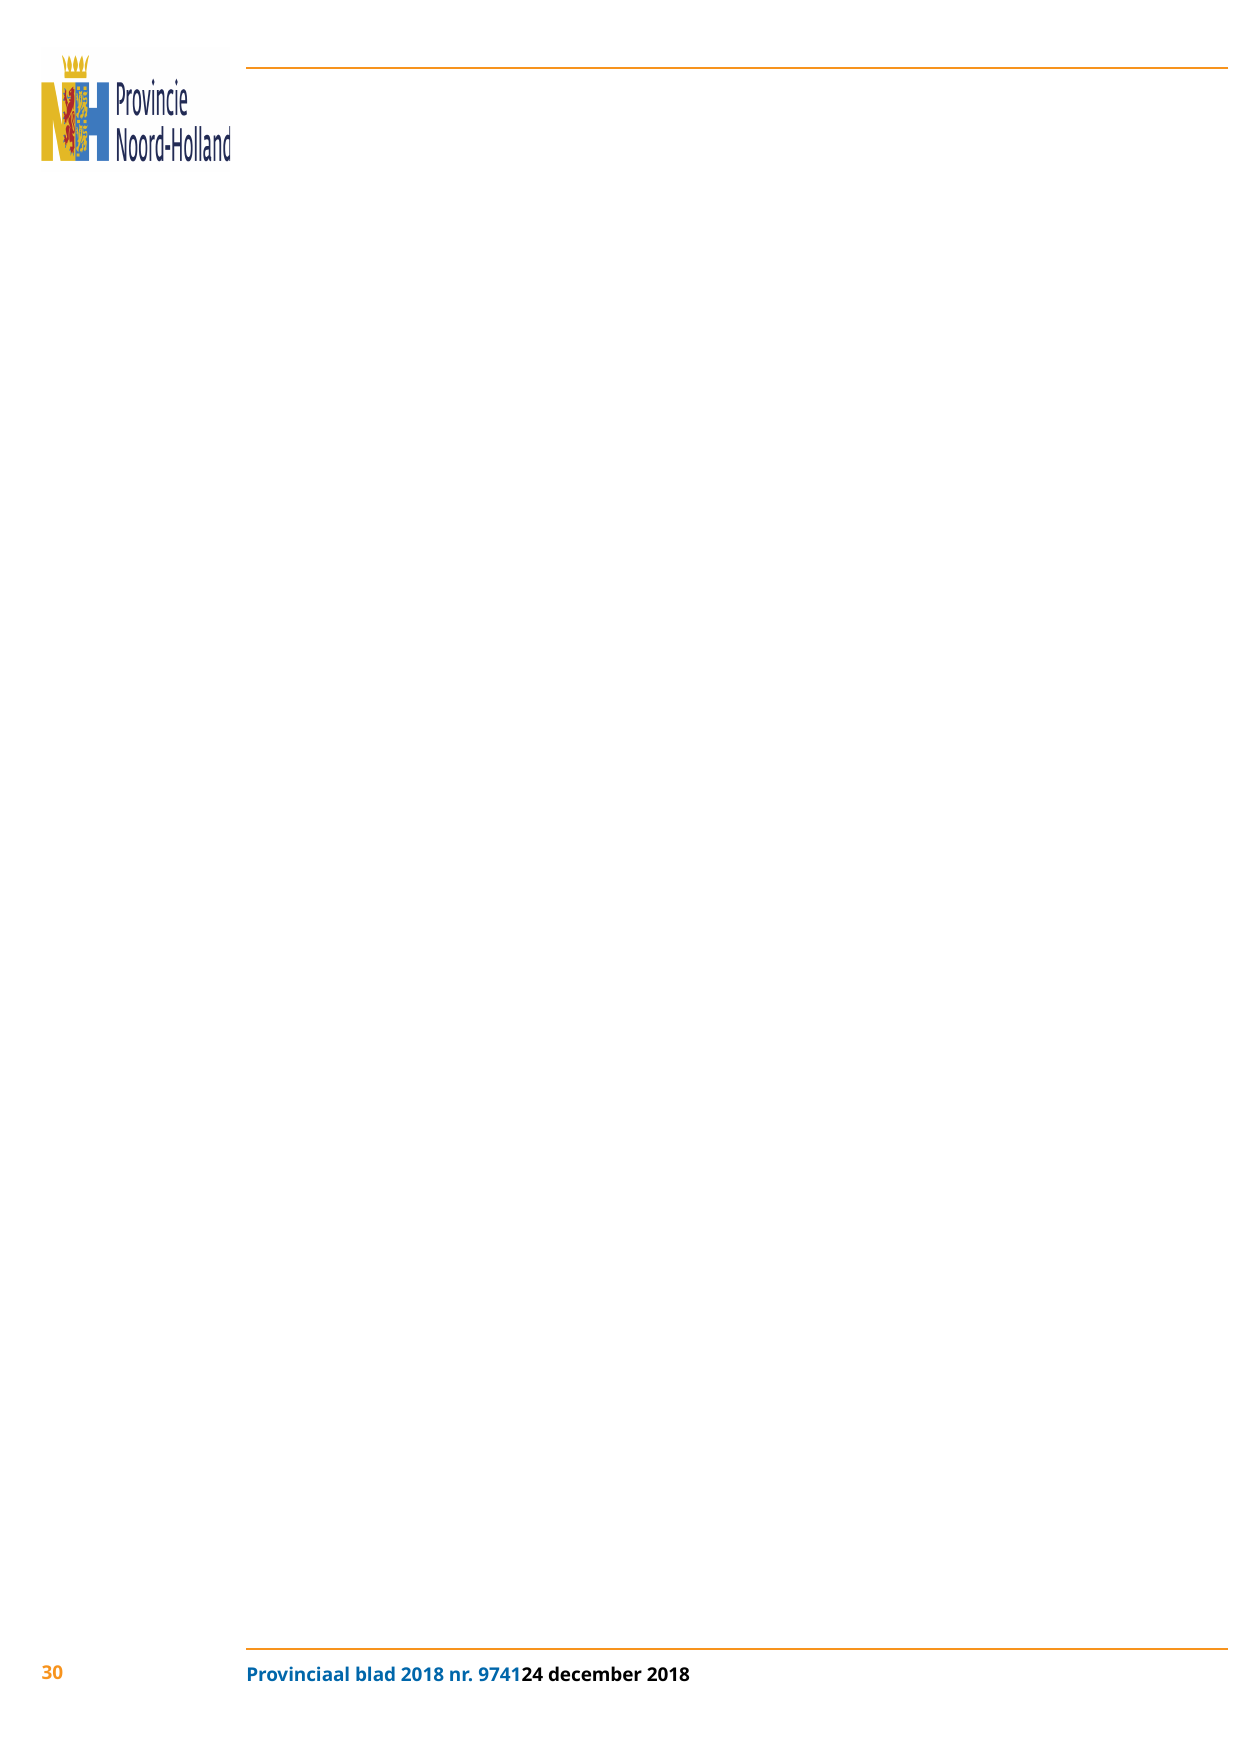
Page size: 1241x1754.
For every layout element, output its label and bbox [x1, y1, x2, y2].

picture [41, 47, 231, 172]
